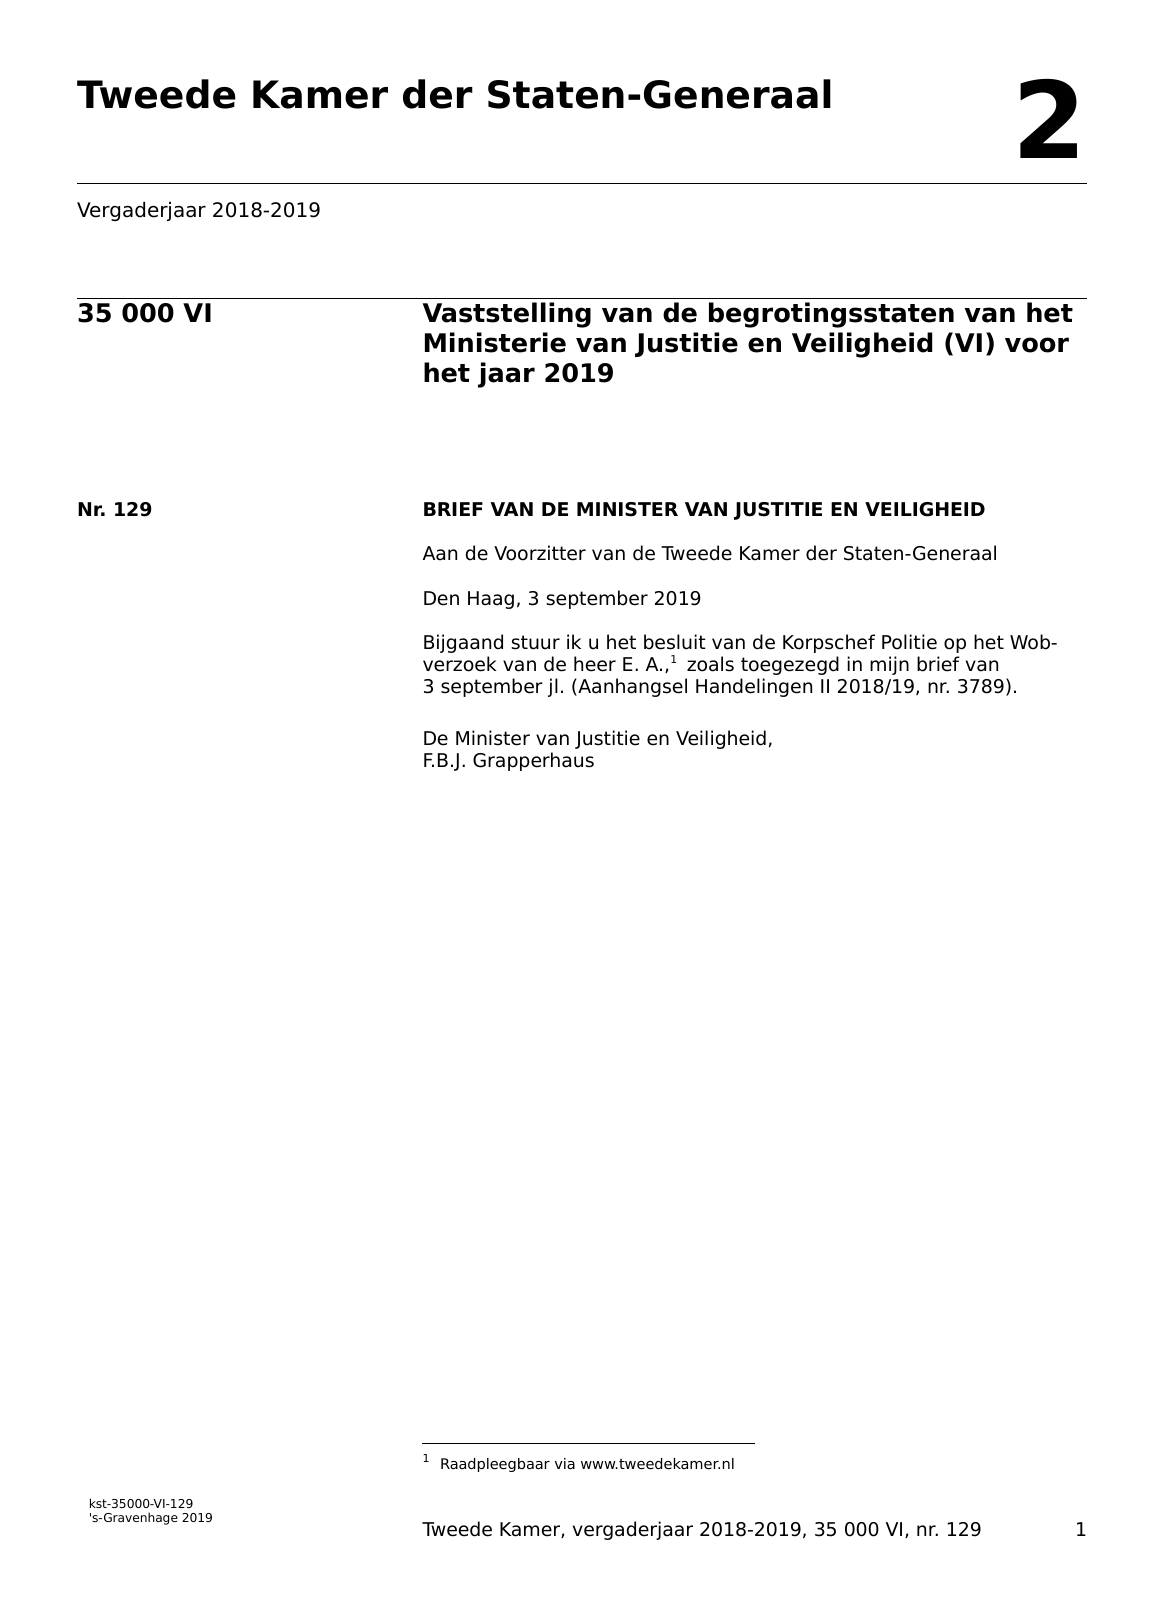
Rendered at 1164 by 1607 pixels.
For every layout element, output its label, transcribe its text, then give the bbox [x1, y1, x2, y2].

text Den Haag, 3 september 2019 [422, 587, 1087, 609]
subtitle 35 000 VI Vaststelling van de begrotingsstaten van het Ministerie van Justitie en Veiligheid (VI) voor het jaar 2019 [77, 299, 1087, 388]
text kst-35000-VI-129 [88, 1497, 323, 1511]
table_cell Vergaderjaar 2018-2019 [77, 184, 1087, 298]
text De Minister van Justitie en Veiligheid, F.B.J. Grapperhaus [422, 727, 1087, 771]
table_header Tweede Kamer der Staten-Generaal [77, 59, 886, 183]
text Aan de Voorzitter van de Tweede Kamer der Staten-Generaal [422, 543, 1087, 565]
text 's-Gravenhage 2019 [88, 1511, 323, 1525]
subtitle Nr. 129 BRIEF VAN DE MINISTER VAN JUSTITIE EN VEILIGHEID [77, 499, 1087, 521]
text Raadpleegbaar via www.tweedekamer.nl [422, 1452, 1087, 1474]
table_header 2 [886, 59, 1087, 183]
text Bijgaand stuur ik u het besluit van de Korpschef Politie op het Wob-verzoek van de heer E. A., zoals toegezegd in mijn brief van 3 september jl. (Aanhangsel Handelingen II 2018/19, nr. 3789). [422, 632, 1087, 697]
